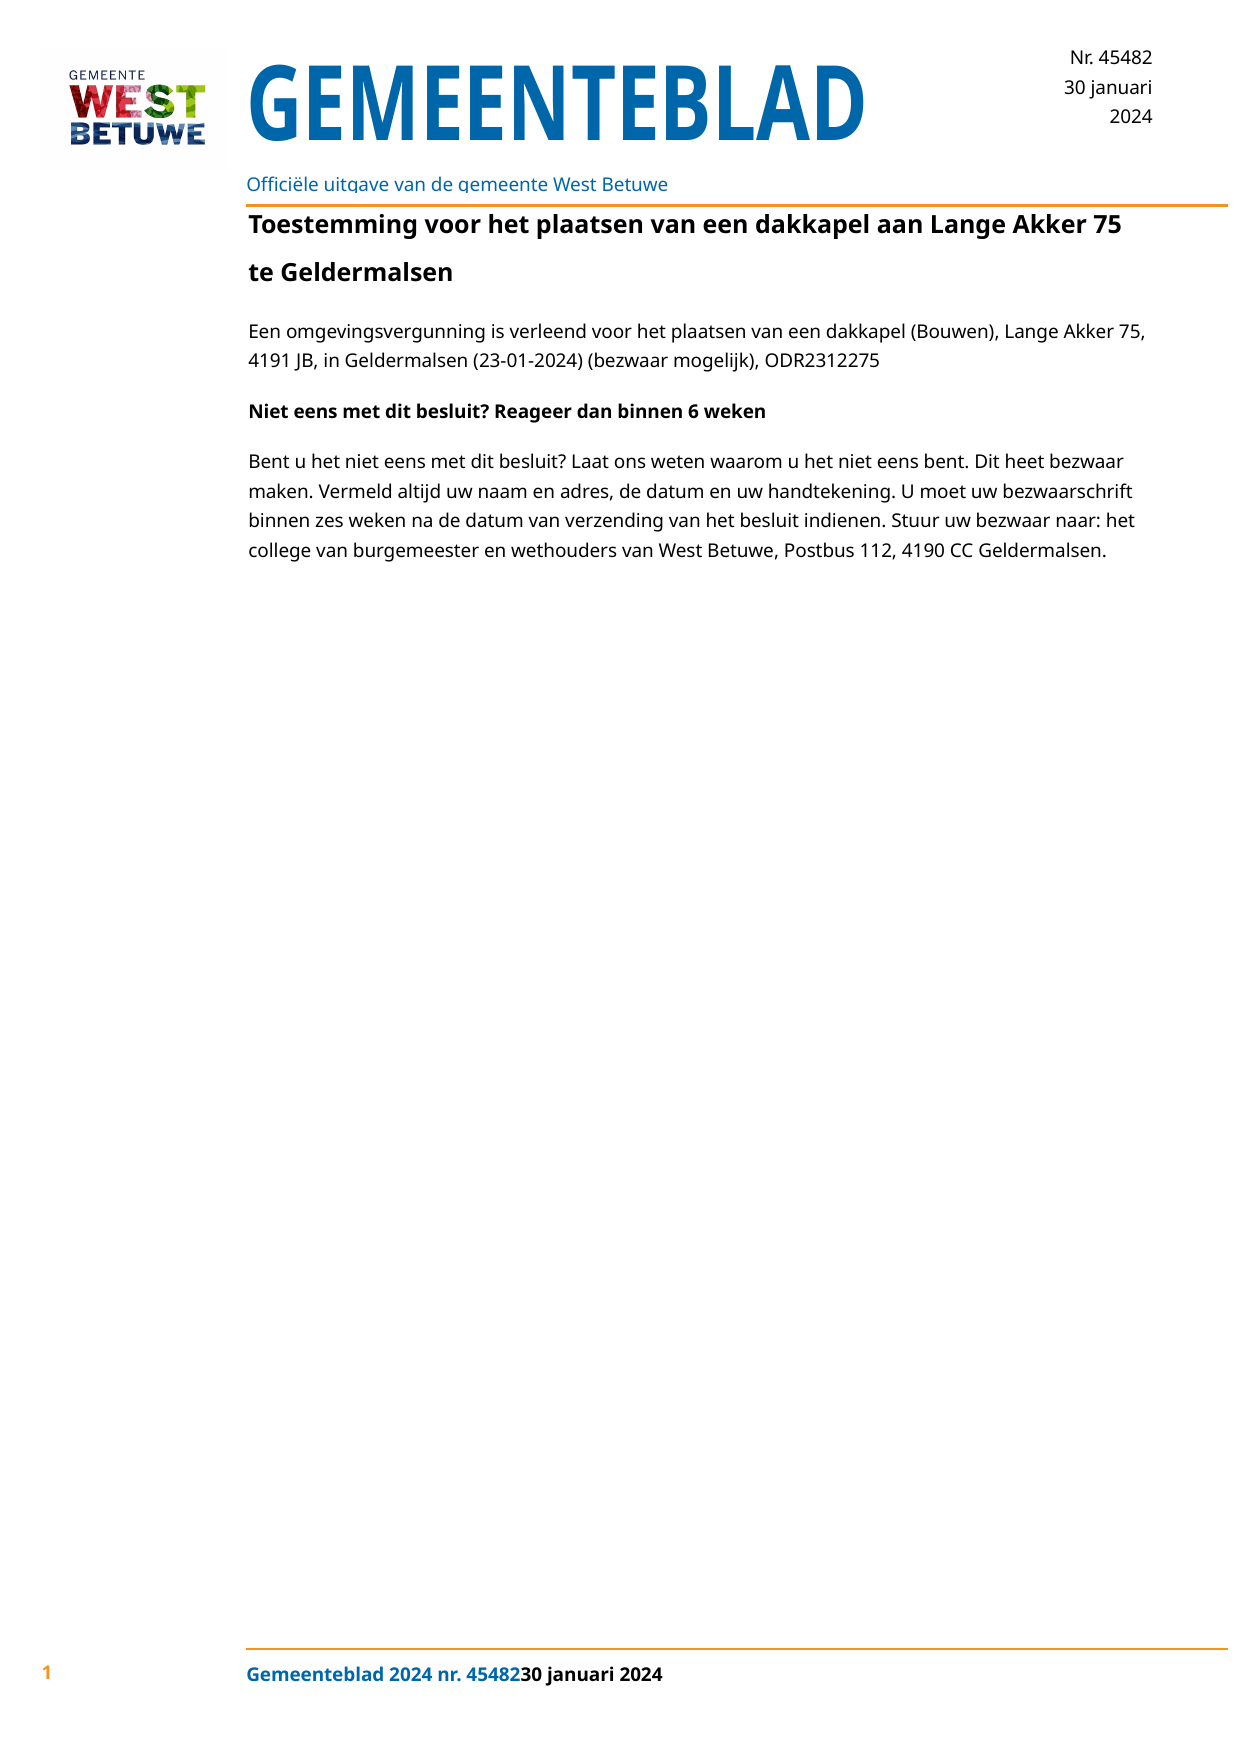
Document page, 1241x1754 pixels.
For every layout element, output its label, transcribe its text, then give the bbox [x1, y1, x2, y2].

text Toestemming voor het plaatsen van een dakkapel aan Lange Akker 75 te Geldermalsen [248, 207, 1152, 288]
text Een omgevingsvergunning is verleend voor het plaatsen van een dakkapel (Bouwen), Lange Akker 75, 4191 JB, in Geldermalsen (23-01-2024) (bezwaar mogelijk), ODR2312275 [248, 318, 1152, 373]
picture [41, 47, 231, 172]
text Niet eens met dit besluit? Reageer dan binnen 6 weken [248, 398, 1152, 424]
text Bent u het niet eens met dit besluit? Laat ons weten waarom u het niet eens bent. Dit heet bezwaar maken. Vermeld altijd uw naam en adres, de datum en uw handtekening. U moet uw bezwaarschrift binnen zes weken na de datum van verzending van het besluit indienen. Stuur uw bezwaar naar: het college van burgemeester en wethouders van West Betuwe, Postbus 112, 4190 CC Geldermalsen. [248, 448, 1152, 563]
